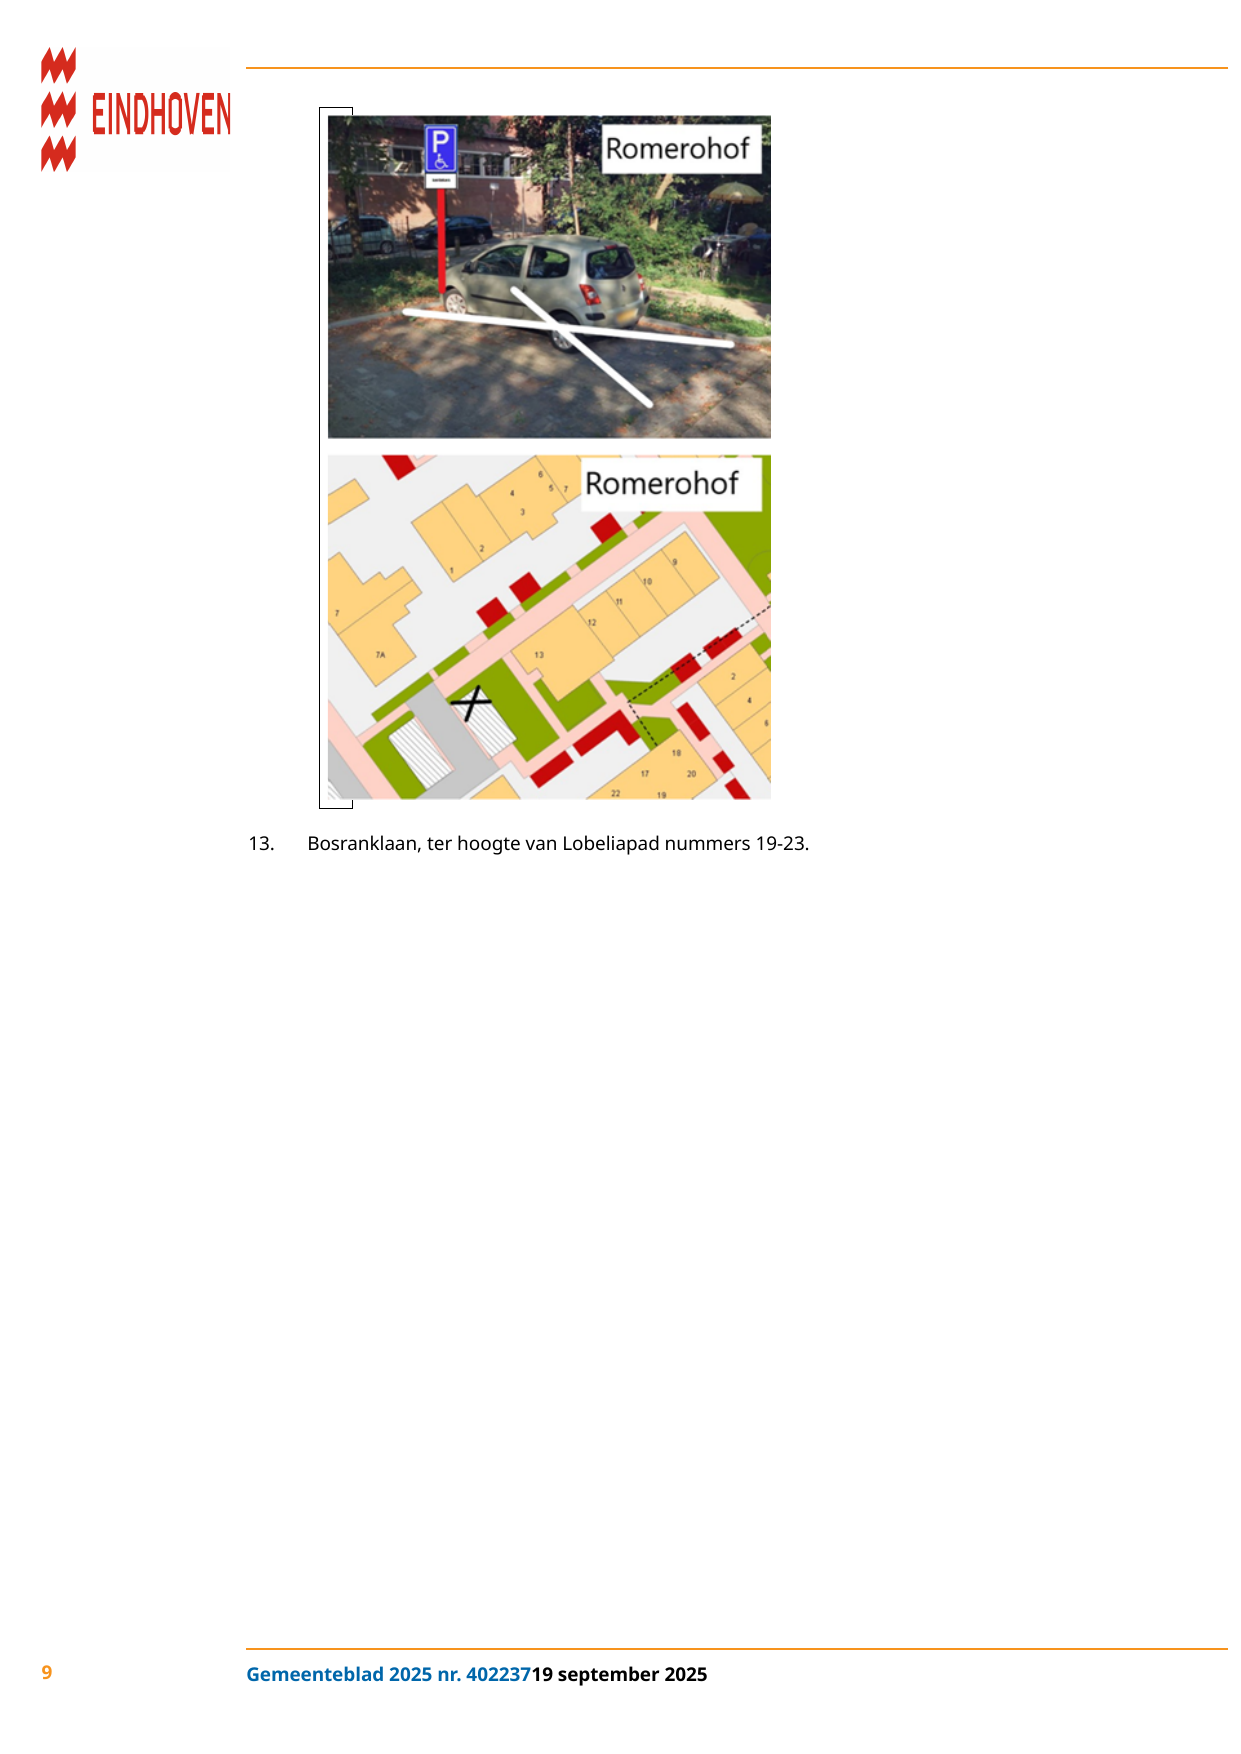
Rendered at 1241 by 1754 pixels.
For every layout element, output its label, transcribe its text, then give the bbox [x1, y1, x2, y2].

list Bosranklaan, ter hoogte van Lobeliapad nummers 19-23. [248, 830, 1152, 856]
picture [327, 115, 771, 800]
picture [41, 47, 231, 172]
